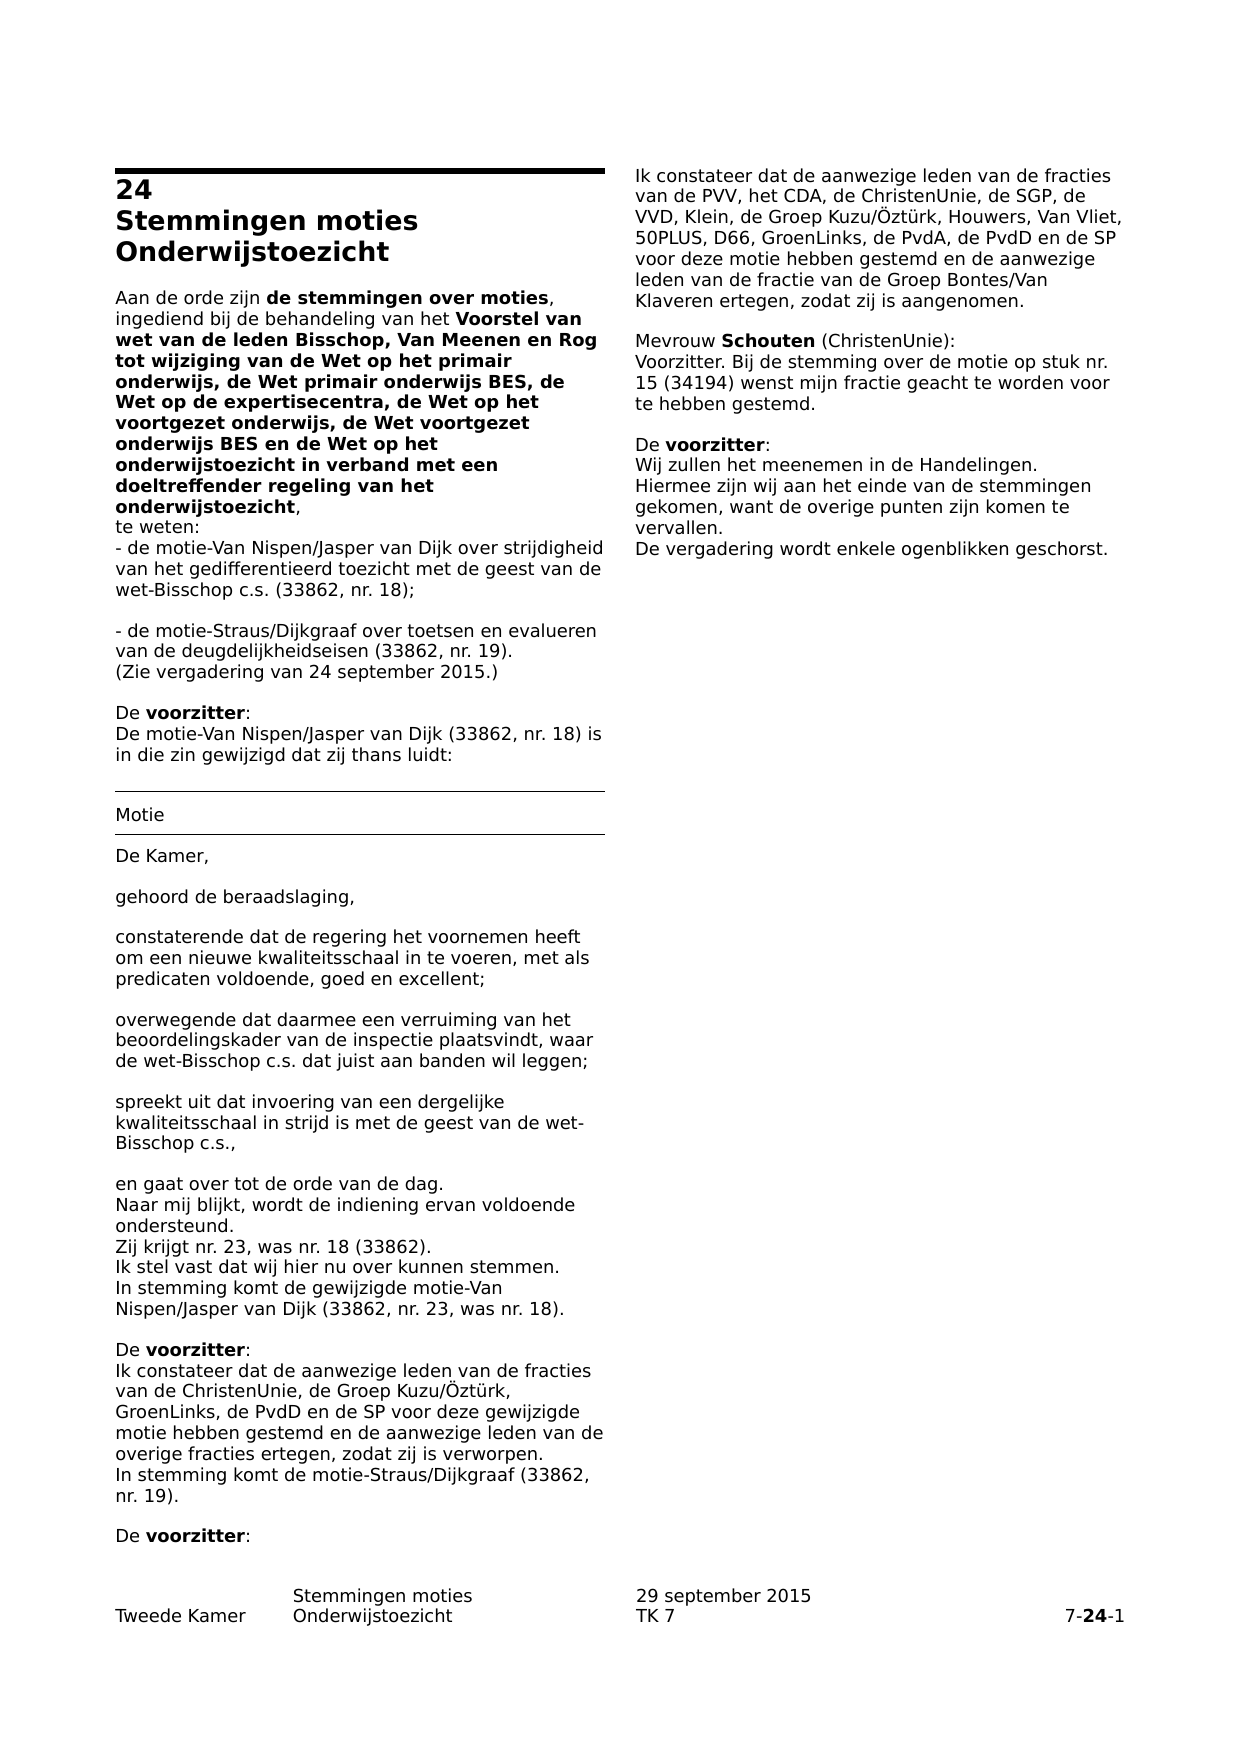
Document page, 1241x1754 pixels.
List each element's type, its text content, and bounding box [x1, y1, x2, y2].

text en gaat over tot de orde van de dag. [115, 1174, 605, 1195]
text Aan de orde zijn de stemmingen over moties, ingediend bij de behandeling van het Voorstel van wet van de leden Bisschop, Van Meenen en Rog tot wijziging van de Wet op het primair onderwijs, de Wet primair onderwijs BES, de Wet op de expertisecentra, de Wet op het voortgezet onderwijs, de Wet voortgezet onderwijs BES en de Wet op het onderwijstoezicht in verband met een doeltreffender regeling van het onderwijstoezicht, [115, 288, 605, 517]
text spreekt uit dat invoering van een dergelijke kwaliteitsschaal in strijd is met de geest van de wet-Bisschop c.s., [115, 1092, 605, 1154]
text Hiermee zijn wij aan het einde van de stemmingen gekomen, want de overige punten zijn komen te vervallen. [635, 476, 1125, 538]
text Motie [115, 805, 605, 826]
title 24 Stemmingen moties Onderwijstoezicht [115, 174, 605, 268]
text De voorzitter: [115, 1526, 605, 1547]
text De vergadering wordt enkele ogenblikken geschorst. [635, 538, 1125, 559]
text Ik constateer dat de aanwezige leden van de fracties van de PVV, het CDA, de ChristenUnie, de SGP, de VVD, Klein, de Groep Kuzu/Öztürk, Houwers, Van Vliet, 50PLUS, D66, GroenLinks, de PvdA, de PvdD en de SP voor deze motie hebben gestemd en de aanwezige leden van de fractie van de Groep Bontes/Van Klaveren ertegen, zodat zij is aangenomen. [635, 165, 1125, 311]
text - de motie-Straus/Dijkgraaf over toetsen en evalueren van de deugdelijkheidseisen (33862, nr. 19). [115, 621, 605, 662]
text - de motie-Van Nispen/Jasper van Dijk over strijdigheid van het gedifferentieerd toezicht met de geest van de wet-Bisschop c.s. (33862, nr. 18); [115, 538, 605, 601]
text Ik constateer dat de aanwezige leden van de fracties van de ChristenUnie, de Groep Kuzu/Öztürk, GroenLinks, de PvdD en de SP voor deze gewijzigde motie hebben gestemd en de aanwezige leden van de overige fracties ertegen, zodat zij is verworpen. [115, 1360, 605, 1464]
text (Zie vergadering van 24 september 2015.) [115, 662, 605, 683]
text Voorzitter. Bij de stemming over de motie op stuk nr. 15 (34194) wenst mijn fractie geacht te worden voor te hebben gestemd. [635, 352, 1125, 414]
text De voorzitter: [635, 434, 1125, 455]
text Mevrouw Schouten (ChristenUnie): [635, 331, 1125, 352]
text De motie-Van Nispen/Jasper van Dijk (33862, nr. 18) is in die zin gewijzigd dat zij thans luidt: [115, 724, 605, 765]
text In stemming komt de gewijzigde motie-Van Nispen/Jasper van Dijk (33862, nr. 23, was nr. 18). [115, 1278, 605, 1320]
text gehoord de beraadslaging, [115, 887, 605, 907]
text Ik stel vast dat wij hier nu over kunnen stemmen. [115, 1257, 605, 1278]
text overwegende dat daarmee een verruiming van het beoordelingskader van de inspectie plaatsvindt, waar de wet-Bisschop c.s. dat juist aan banden wil leggen; [115, 1009, 605, 1072]
text Zij krijgt nr. 23, was nr. 18 (33862). [115, 1236, 605, 1257]
text constaterende dat de regering het voornemen heeft om een nieuwe kwaliteitsschaal in te voeren, met als predicaten voldoende, goed en excellent; [115, 927, 605, 989]
text In stemming komt de motie-Straus/Dijkgraaf (33862, nr. 19). [115, 1464, 605, 1506]
text De Kamer, [115, 846, 605, 867]
text te weten: [115, 517, 605, 538]
text De voorzitter: [115, 703, 605, 724]
text Wij zullen het meenemen in de Handelingen. [635, 455, 1125, 476]
text De voorzitter: [115, 1340, 605, 1360]
text Naar mij blijkt, wordt de indiening ervan voldoende ondersteund. [115, 1195, 605, 1236]
